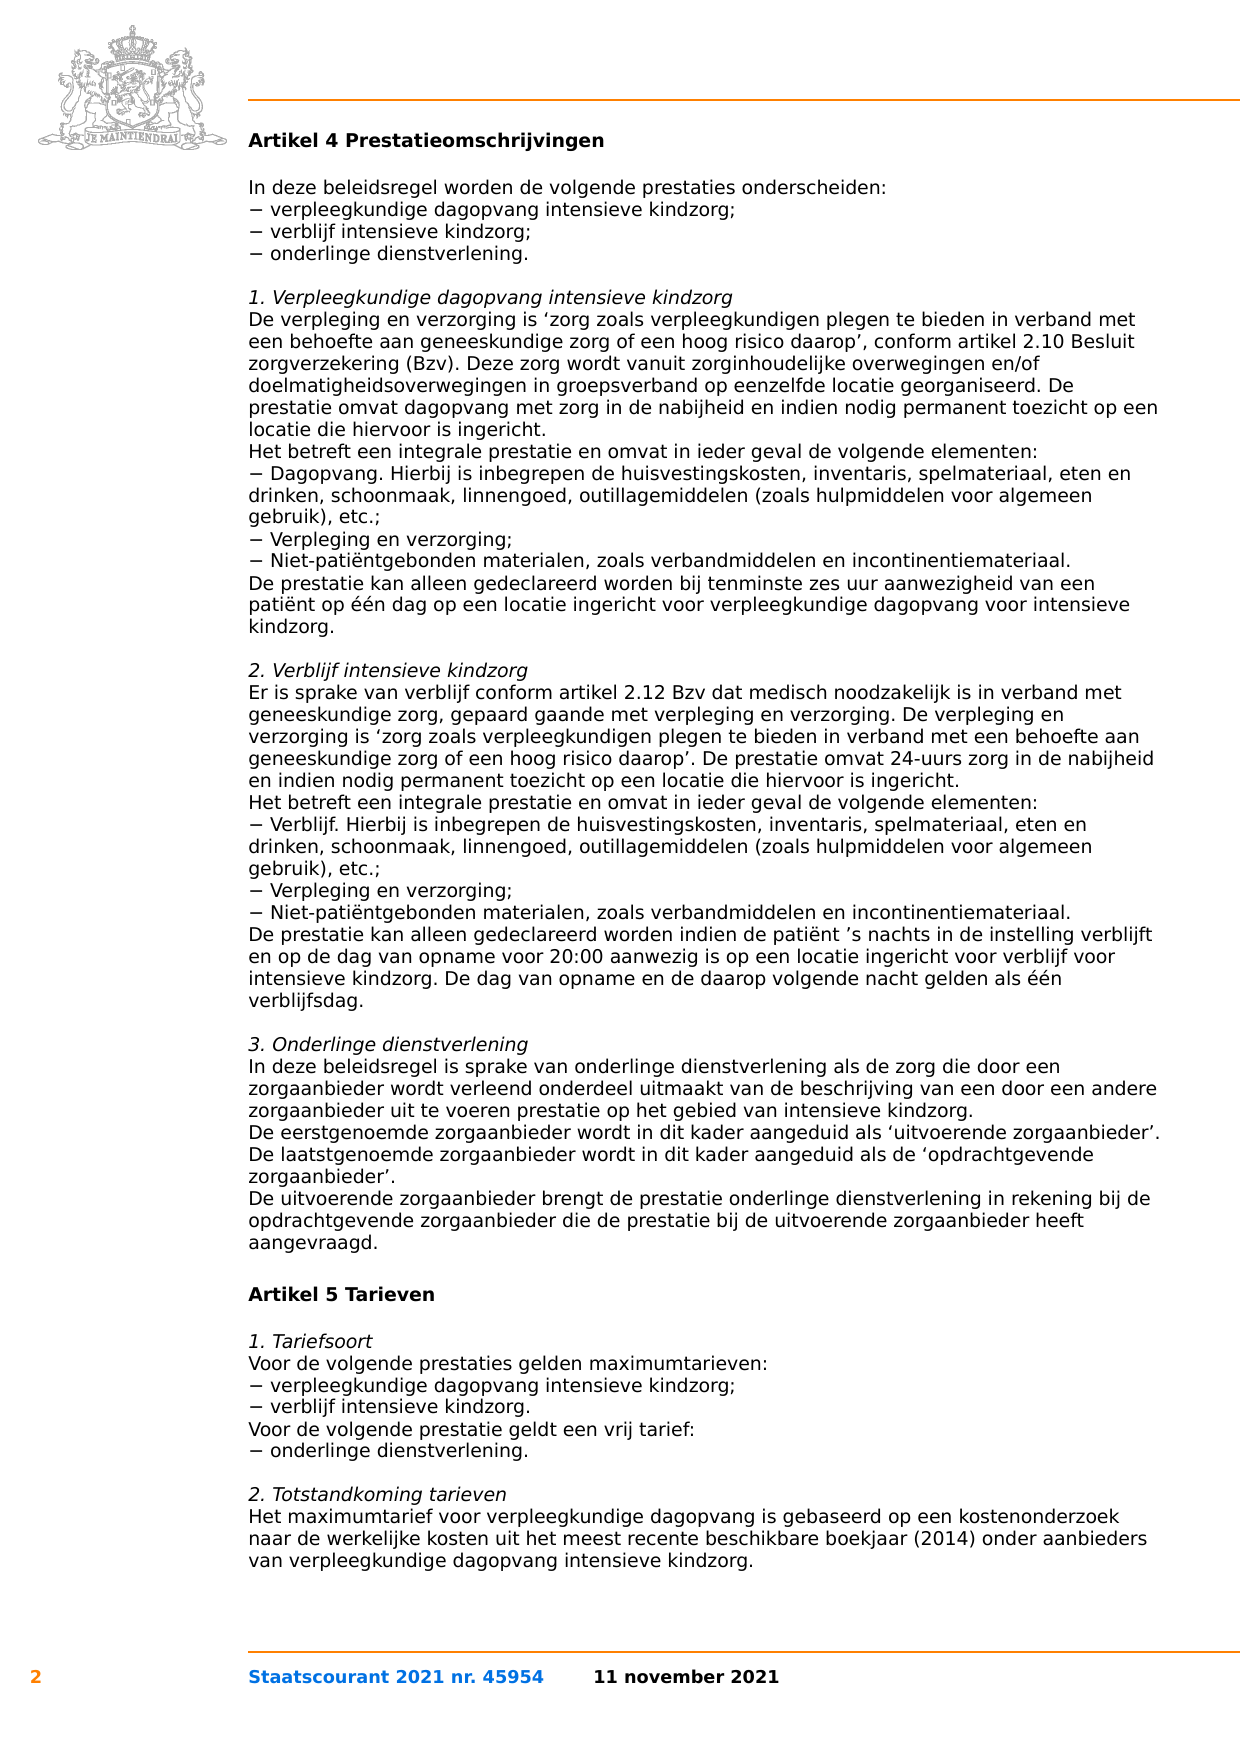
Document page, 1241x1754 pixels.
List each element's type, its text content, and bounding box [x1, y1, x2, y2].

subtitle Artikel 5 Tarieven [248, 1283, 1163, 1306]
text − verblijf intensieve kindzorg. [248, 1396, 1163, 1418]
subtitle 2. Verblijf intensieve kindzorg [248, 660, 1163, 682]
text − Dagopvang. Hierbij is inbegrepen de huisvestingskosten, inventaris, spelmateriaal, eten en drinken, schoonmaak, linnengoed, outillagemiddelen (zoals hulpmiddelen voor algemeen gebruik), etc.; [248, 462, 1163, 528]
text De eerstgenoemde zorgaanbieder wordt in dit kader aangeduid als ‘uitvoerende zorgaanbieder’. De laatstgenoemde zorgaanbieder wordt in dit kader aangeduid als de ‘opdrachtgevende zorgaanbieder’. [248, 1122, 1163, 1188]
text De prestatie kan alleen gedeclareerd worden bij tenminste zes uur aanwezigheid van een patiënt op één dag op een locatie ingericht voor verpleegkundige dagopvang voor intensieve kindzorg. [248, 572, 1163, 638]
text Er is sprake van verblijf conform artikel 2.12 Bzv dat medisch noodzakelijk is in verband met geneeskundige zorg, gepaard gaande met verpleging en verzorging. De verpleging en verzorging is ‘zorg zoals verpleegkundigen plegen te bieden in verband met een behoefte aan geneeskundige zorg of een hoog risico daarop’. De prestatie omvat 24-uurs zorg in de nabijheid en indien nodig permanent toezicht op een locatie die hiervoor is ingericht. [248, 682, 1163, 792]
text − verblijf intensieve kindzorg; [248, 221, 1163, 243]
text − Niet-patiëntgebonden materialen, zoals verbandmiddelen en incontinentiemateriaal. [248, 550, 1163, 572]
text Het betreft een integrale prestatie en omvat in ieder geval de volgende elementen: [248, 441, 1163, 462]
text − onderlinge dienstverlening. [248, 243, 1163, 265]
text De verpleging en verzorging is ‘zorg zoals verpleegkundigen plegen te bieden in verband met een behoefte aan geneeskundige zorg of een hoog risico daarop’, conform artikel 2.10 Besluit zorgverzekering (Bzv). Deze zorg wordt vanuit zorginhoudelijke overwegingen en/of doelmatigheidsoverwegingen in groepsverband op eenzelfde locatie georganiseerd. De prestatie omvat dagopvang met zorg in de nabijheid en indien nodig permanent toezicht op een locatie die hiervoor is ingericht. [248, 309, 1163, 441]
text Het maximumtarief voor verpleegkundige dagopvang is gebaseerd op een kostenonderzoek naar de werkelijke kosten uit het meest recente beschikbare boekjaar (2014) onder aanbieders van verpleegkundige dagopvang intensieve kindzorg. [248, 1506, 1163, 1572]
text − onderlinge dienstverlening. [248, 1440, 1163, 1462]
subtitle 1. Tariefsoort [248, 1331, 1163, 1352]
text Voor de volgende prestatie geldt een vrij tarief: [248, 1418, 1163, 1440]
text − Verpleging en verzorging; [248, 880, 1163, 902]
picture [38, 25, 227, 150]
text In deze beleidsregel worden de volgende prestaties onderscheiden: [248, 177, 1163, 199]
text − Niet-patiëntgebonden materialen, zoals verbandmiddelen en incontinentiemateriaal. [248, 902, 1163, 924]
text − Verblijf. Hierbij is inbegrepen de huisvestingskosten, inventaris, spelmateriaal, eten en drinken, schoonmaak, linnengoed, outillagemiddelen (zoals hulpmiddelen voor algemeen gebruik), etc.; [248, 814, 1163, 880]
text De uitvoerende zorgaanbieder brengt de prestatie onderlinge dienstverlening in rekening bij de opdrachtgevende zorgaanbieder die de prestatie bij de uitvoerende zorgaanbieder heeft aangevraagd. [248, 1188, 1163, 1253]
text In deze beleidsregel is sprake van onderlinge dienstverlening als de zorg die door een zorgaanbieder wordt verleend onderdeel uitmaakt van de beschrijving van een door een andere zorgaanbieder uit te voeren prestatie op het gebied van intensieve kindzorg. [248, 1056, 1163, 1122]
text Het betreft een integrale prestatie en omvat in ieder geval de volgende elementen: [248, 792, 1163, 814]
text − Verpleging en verzorging; [248, 528, 1163, 550]
text Voor de volgende prestaties gelden maximumtarieven: [248, 1352, 1163, 1374]
subtitle Artikel 4 Prestatieomschrijvingen [248, 130, 1163, 152]
text − verpleegkundige dagopvang intensieve kindzorg; [248, 1374, 1163, 1396]
subtitle 1. Verpleegkundige dagopvang intensieve kindzorg [248, 287, 1163, 309]
subtitle 3. Onderlinge dienstverlening [248, 1034, 1163, 1056]
subtitle 2. Totstandkoming tarieven [248, 1484, 1163, 1506]
text − verpleegkundige dagopvang intensieve kindzorg; [248, 199, 1163, 221]
text De prestatie kan alleen gedeclareerd worden indien de patiënt ’s nachts in de instelling verblijft en op de dag van opname voor 20:00 aanwezig is op een locatie ingericht voor verblijf voor intensieve kindzorg. De dag van opname en de daarop volgende nacht gelden als één verblijfsdag. [248, 924, 1163, 1012]
